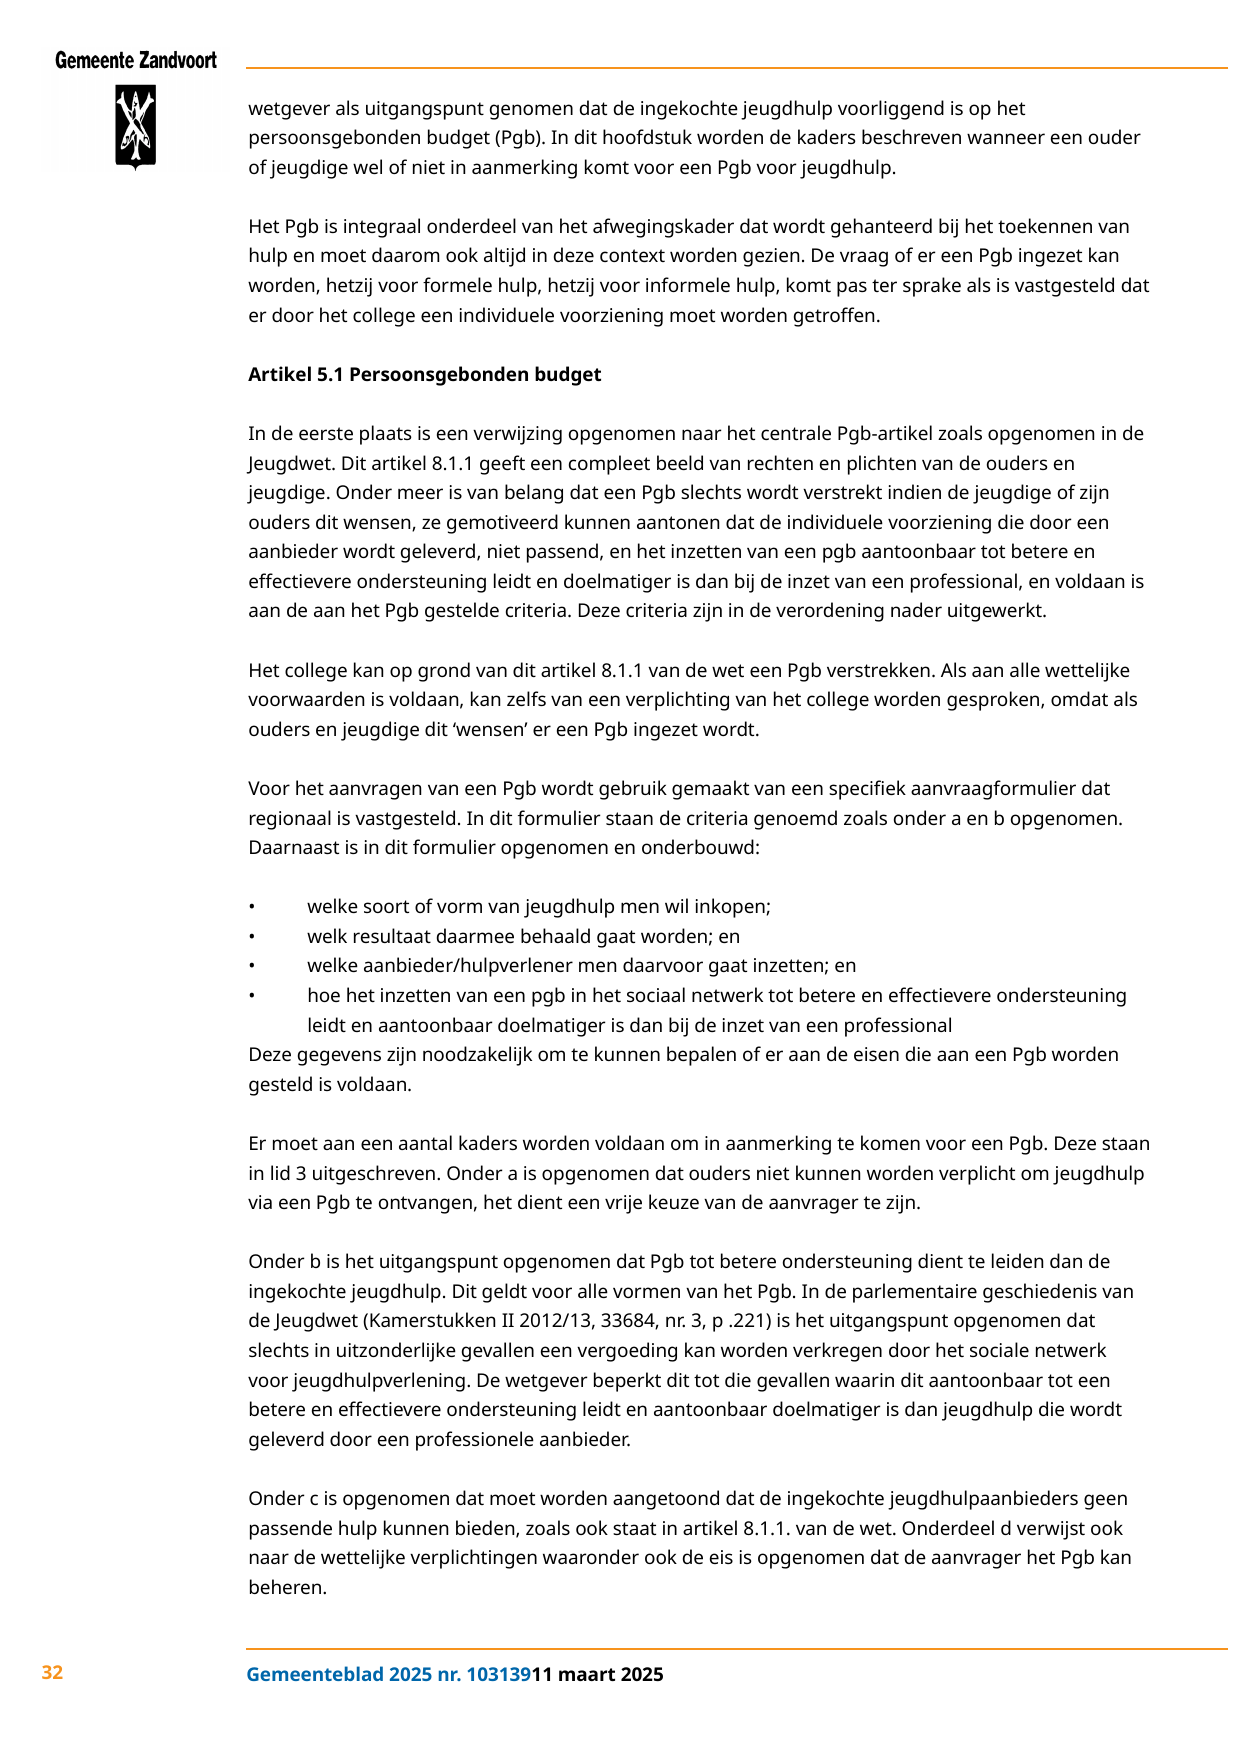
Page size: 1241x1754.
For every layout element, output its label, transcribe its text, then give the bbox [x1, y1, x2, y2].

text Onder b is het uitgangspunt opgenomen dat Pgb tot betere ondersteuning dient te leiden dan de ingekochte jeugdhulp. Dit geldt voor alle vormen van het Pgb. In de parlementaire geschiedenis van de Jeugdwet (Kamerstukken II 2012/13, 33684, nr. 3, p .221) is het uitgangspunt opgenomen dat slechts in uitzonderlijke gevallen een vergoeding kan worden verkregen door het sociale netwerk voor jeugdhulpverlening. De wetgever beperkt dit tot die gevallen waarin dit aantoonbaar tot een betere en effectievere ondersteuning leidt en aantoonbaar doelmatiger is dan jeugdhulp die wordt geleverd door een professionele aanbieder. [248, 1248, 1152, 1452]
text Het Pgb is integraal onderdeel van het afwegingskader dat wordt gehanteerd bij het toekennen van hulp en moet daarom ook altijd in deze context worden gezien. De vraag of er een Pgb ingezet kan worden, hetzij voor formele hulp, hetzij voor informele hulp, komt pas ter sprake als is vastgesteld dat er door het college een individuele voorziening moet worden getroffen. [248, 213, 1152, 328]
text Artikel 5.1 Persoonsgebonden budget [248, 361, 1152, 387]
list welke soort of vorm van jeugdhulp men wil inkopen; [248, 893, 1152, 919]
text Voor het aanvragen van een Pgb wordt gebruik gemaakt van een specifiek aanvraagformulier dat regionaal is vastgesteld. In dit formulier staan de criteria genoemd zoals onder a en b opgenomen. Daarnaast is in dit formulier opgenomen en onderbouwd: [248, 775, 1152, 860]
text In de eerste plaats is een verwijzing opgenomen naar het centrale Pgb-artikel zoals opgenomen in de Jeugdwet. Dit artikel 8.1.1 geeft een compleet beeld van rechten en plichten van de ouders en jeugdige. Onder meer is van belang dat een Pgb slechts wordt verstrekt indien de jeugdige of zijn ouders dit wensen, ze gemotiveerd kunnen aantonen dat de individuele voorziening die door een aanbieder wordt geleverd, niet passend, en het inzetten van een pgb aantoonbaar tot betere en effectievere ondersteuning leidt en doelmatiger is dan bij de inzet van een professional, en voldaan is aan de aan het Pgb gestelde criteria. Deze criteria zijn in de verordening nader uitgewerkt. [248, 420, 1152, 623]
text Deze gegevens zijn noodzakelijk om te kunnen bepalen of er aan de eisen die aan een Pgb worden gesteld is voldaan. [248, 1041, 1152, 1097]
picture [41, 47, 231, 172]
text Onder c is opgenomen dat moet worden aangetoond dat de ingekochte jeugdhulpaanbieders geen passende hulp kunnen bieden, zoals ook staat in artikel 8.1.1. van de wet. Onderdeel d verwijst ook naar de wettelijke verplichtingen waaronder ook de eis is opgenomen dat de aanvrager het Pgb kan beheren. [248, 1485, 1152, 1600]
text Het college kan op grond van dit artikel 8.1.1 van de wet een Pgb verstrekken. Als aan alle wettelijke voorwaarden is voldaan, kan zelfs van een verplichting van het college worden gesproken, omdat als ouders en jeugdige dit ‘wensen’ er een Pgb ingezet wordt. [248, 657, 1152, 742]
text Er moet aan een aantal kaders worden voldaan om in aanmerking te komen voor een Pgb. Deze staan in lid 3 uitgeschreven. Onder a is opgenomen dat ouders niet kunnen worden verplicht om jeugdhulp via een Pgb te ontvangen, het dient een vrije keuze van de aanvrager te zijn. [248, 1130, 1152, 1215]
list welk resultaat daarmee behaald gaat worden; en [248, 923, 1152, 949]
text wetgever als uitgangspunt genomen dat de ingekochte jeugdhulp voorliggend is op het persoonsgebonden budget (Pgb). In dit hoofdstuk worden de kaders beschreven wanneer een ouder of jeugdige wel of niet in aanmerking komt voor een Pgb voor jeugdhulp. [248, 95, 1152, 180]
list hoe het inzetten van een pgb in het sociaal netwerk tot betere en effectievere ondersteuning leidt en aantoonbaar doelmatiger is dan bij de inzet van een professional [248, 982, 1152, 1038]
list welke aanbieder/hulpverlener men daarvoor gaat inzetten; en [248, 953, 1152, 978]
